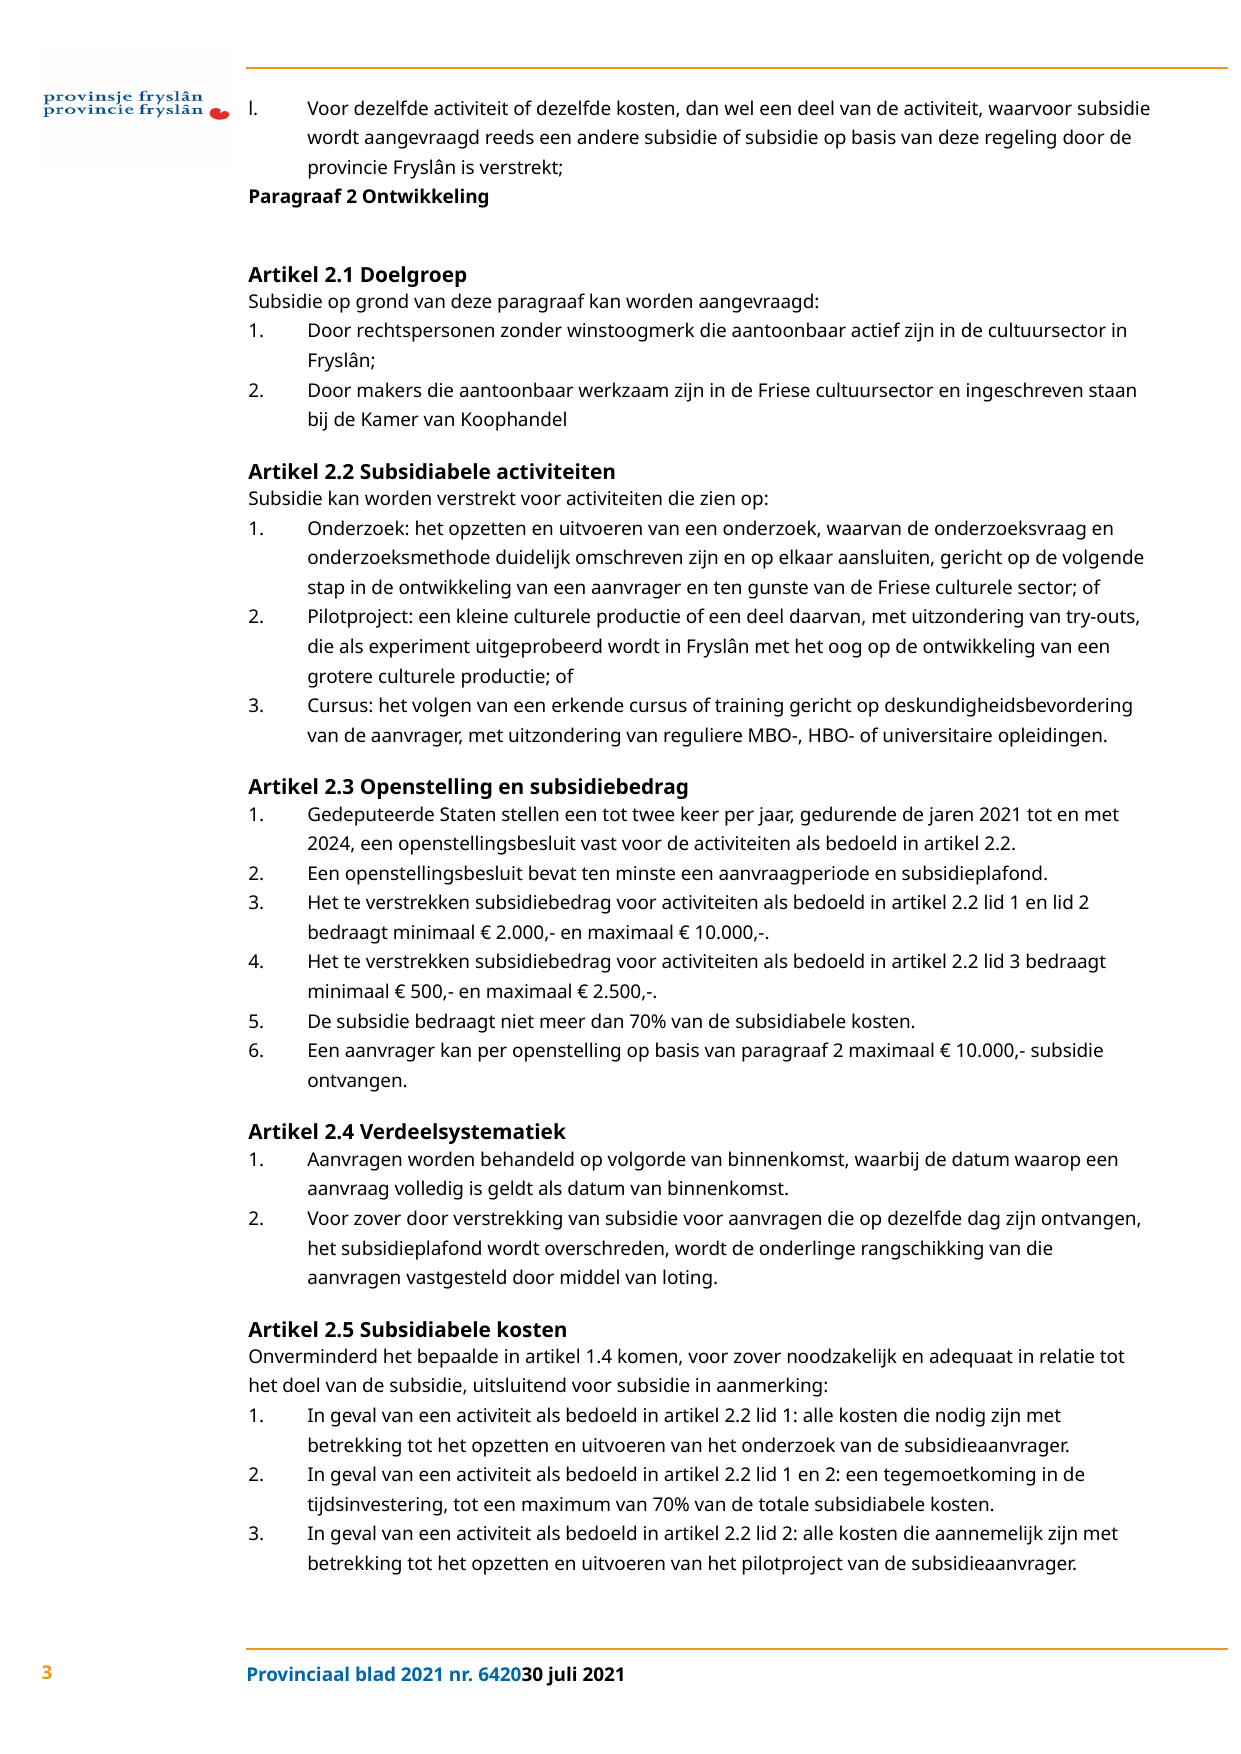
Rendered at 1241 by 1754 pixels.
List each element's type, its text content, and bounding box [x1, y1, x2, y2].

list Voor zover door verstrekking van subsidie voor aanvragen die op dezelfde dag zijn ontvangen, het subsidieplafond wordt overschreden, wordt de onderlinge rangschikking van die aanvragen vastgesteld door middel van loting. [248, 1205, 1152, 1290]
text Subsidie op grond van deze paragraaf kan worden aangevraagd: [248, 288, 1152, 314]
list Het te verstrekken subsidiebedrag voor activiteiten als bedoeld in artikel 2.2 lid 3 bedraagt minimaal € 500,- en maximaal € 2.500,-. [248, 949, 1152, 1004]
list Een aanvrager kan per openstelling op basis van paragraaf 2 maximaal € 10.000,- subsidie ontvangen. [248, 1037, 1152, 1093]
list In geval van een activiteit als bedoeld in artikel 2.2 lid 1 en 2: een tegemoetkoming in de tijdsinvestering, tot een maximum van 70% van de totale subsidiabele kosten. [248, 1461, 1152, 1517]
list Door rechtspersonen zonder winstoogmerk die aantoonbaar actief zijn in de cultuursector in Fryslân; [248, 318, 1152, 373]
list Aanvragen worden behandeld op volgorde van binnenkomst, waarbij de datum waarop een aanvraag volledig is geldt als datum van binnenkomst. [248, 1146, 1152, 1201]
text Onverminderd het bepaalde in artikel 1.4 komen, voor zover noodzakelijk en adequaat in relatie tot het doel van de subsidie, uitsluitend voor subsidie in aanmerking: [248, 1343, 1152, 1398]
list De subsidie bedraagt niet meer dan 70% van de subsidiabele kosten. [248, 1008, 1152, 1034]
list Een openstellingsbesluit bevat ten minste een aanvraagperiode en subsidieplafond. [248, 860, 1152, 886]
list In geval van een activiteit als bedoeld in artikel 2.2 lid 1: alle kosten die nodig zijn met betrekking tot het opzetten en uitvoeren van het onderzoek van de subsidieaanvrager. [248, 1402, 1152, 1458]
list Voor dezelfde activiteit of dezelfde kosten, dan wel een deel van de activiteit, waarvoor subsidie wordt aangevraagd reeds een andere subsidie of subsidie op basis van deze regeling door de provincie Fryslân is verstrekt; [248, 95, 1152, 180]
text Artikel 2.5 Subsidiabele kosten [248, 1315, 1152, 1343]
list Het te verstrekken subsidiebedrag voor activiteiten als bedoeld in artikel 2.2 lid 1 en lid 2 bedraagt minimaal € 2.000,- en maximaal € 10.000,-. [248, 889, 1152, 945]
text Artikel 2.1 Doelgroep [248, 260, 1152, 288]
text Artikel 2.4 Verdeelsystematiek [248, 1117, 1152, 1146]
list In geval van een activiteit als bedoeld in artikel 2.2 lid 2: alle kosten die aannemelijk zijn met betrekking tot het opzetten en uitvoeren van het pilotproject van de subsidieaanvrager. [248, 1521, 1152, 1576]
text Subsidie kan worden verstrekt voor activiteiten die zien op: [248, 485, 1152, 511]
text Artikel 2.2 Subsidiabele activiteiten [248, 457, 1152, 485]
text Artikel 2.3 Openstelling en subsidiebedrag [248, 772, 1152, 801]
picture [41, 47, 231, 172]
list Cursus: het volgen van een erkende cursus of training gericht op deskundigheidsbevordering van de aanvrager, met uitzondering van reguliere MBO-, HBO- of universitaire opleidingen. [248, 692, 1152, 748]
list Door makers die aantoonbaar werkzaam zijn in de Friese cultuursector en ingeschreven staan bij de Kamer van Koophandel [248, 377, 1152, 432]
list Onderzoek: het opzetten en uitvoeren van een onderzoek, waarvan de onderzoeksvraag en onderzoeksmethode duidelijk omschreven zijn en op elkaar aansluiten, gericht op de volgende stap in de ontwikkeling van een aanvrager en ten gunste van de Friese culturele sector; of [248, 515, 1152, 600]
text Paragraaf 2 Ontwikkeling [248, 183, 1152, 209]
list Pilotproject: een kleine culturele productie of een deel daarvan, met uitzondering van try-outs, die als experiment uitgeprobeerd wordt in Fryslân met het oog op de ontwikkeling van een grotere culturele productie; of [248, 604, 1152, 688]
list Gedeputeerde Staten stellen een tot twee keer per jaar, gedurende de jaren 2021 tot en met 2024, een openstellingsbesluit vast voor de activiteiten als bedoeld in artikel 2.2. [248, 801, 1152, 856]
